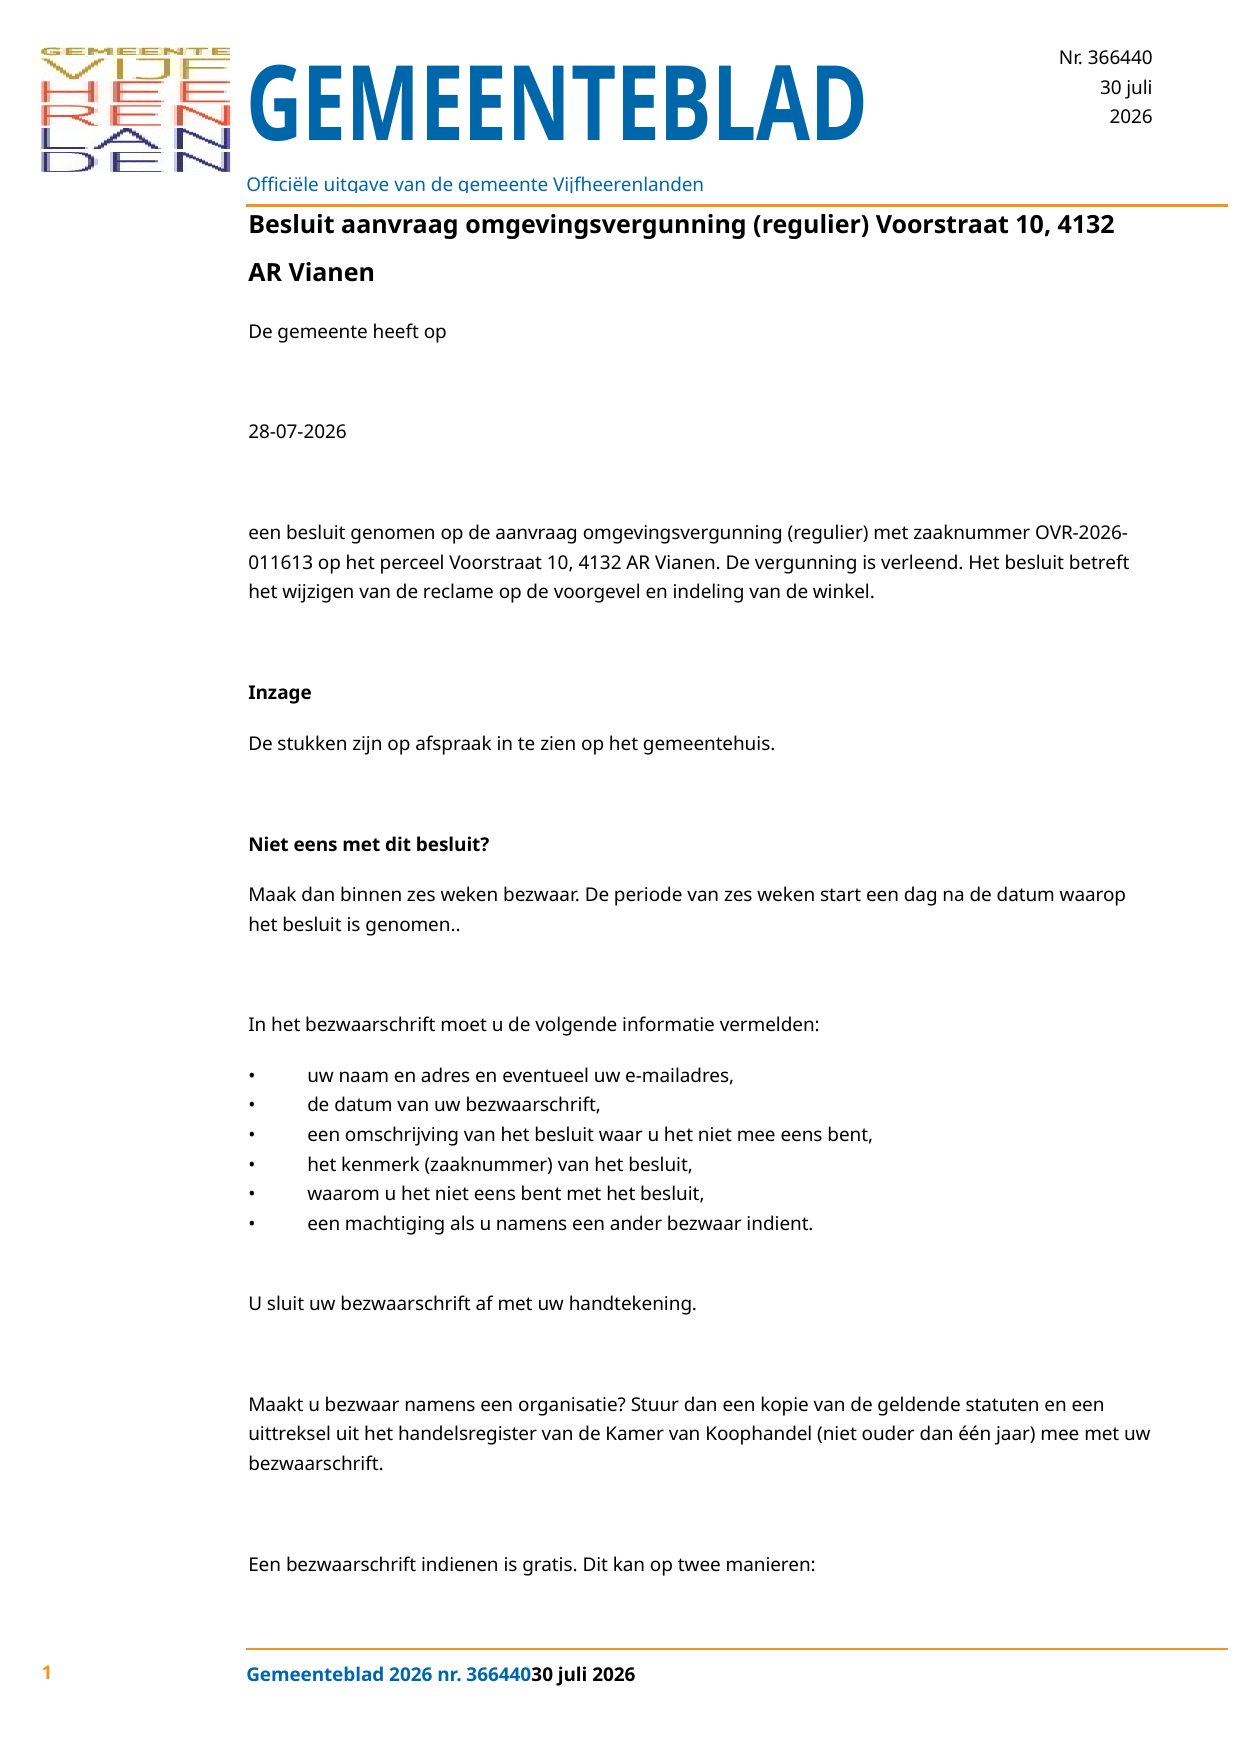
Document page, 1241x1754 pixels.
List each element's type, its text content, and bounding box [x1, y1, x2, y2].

text 28-07-2026 [248, 419, 1152, 444]
list een machtiging als u namens een ander bezwaar indient. [248, 1210, 1152, 1236]
text Maakt u bezwaar namens een organisatie? Stuur dan een kopie van de geldende statuten en een uittreksel uit het handelsregister van de Kamer van Koophandel (niet ouder dan één jaar) mee met uw bezwaarschrift. [248, 1391, 1152, 1476]
text Maak dan binnen zes weken bezwaar. De periode van zes weken start een dag na de datum waarop het besluit is genomen.. [248, 881, 1152, 937]
text De gemeente heeft op [248, 318, 1152, 344]
list een omschrijving van het besluit waar u het niet mee eens bent, [248, 1121, 1152, 1147]
text een besluit genomen op de aanvraag omgevingsvergunning (regulier) met zaaknummer OVR-2026-011613 op het perceel Voorstraat 10, 4132 AR Vianen. De vergunning is verleend. Het besluit betreft het wijzigen van de reclame op de voorgevel en indeling van de winkel. [248, 519, 1152, 604]
text Een bezwaarschrift indienen is gratis. Dit kan op twee manieren: [248, 1551, 1152, 1577]
list uw naam en adres en eventueel uw e-mailadres, [248, 1062, 1152, 1088]
list de datum van uw bezwaarschrift, [248, 1092, 1152, 1117]
list waarom u het niet eens bent met het besluit, [248, 1180, 1152, 1206]
text U sluit uw bezwaarschrift af met uw handtekening. [248, 1290, 1152, 1316]
list het kenmerk (zaaknummer) van het besluit, [248, 1151, 1152, 1177]
picture [41, 47, 231, 172]
text De stukken zijn op afspraak in te zien op het gemeentehuis. [248, 730, 1152, 756]
text Inzage [248, 679, 1152, 705]
text In het bezwaarschrift moet u de volgende informatie vermelden: [248, 1012, 1152, 1037]
text Besluit aanvraag omgevingsvergunning (regulier) Voorstraat 10, 4132 AR Vianen [248, 207, 1152, 288]
text Niet eens met dit besluit? [248, 831, 1152, 857]
